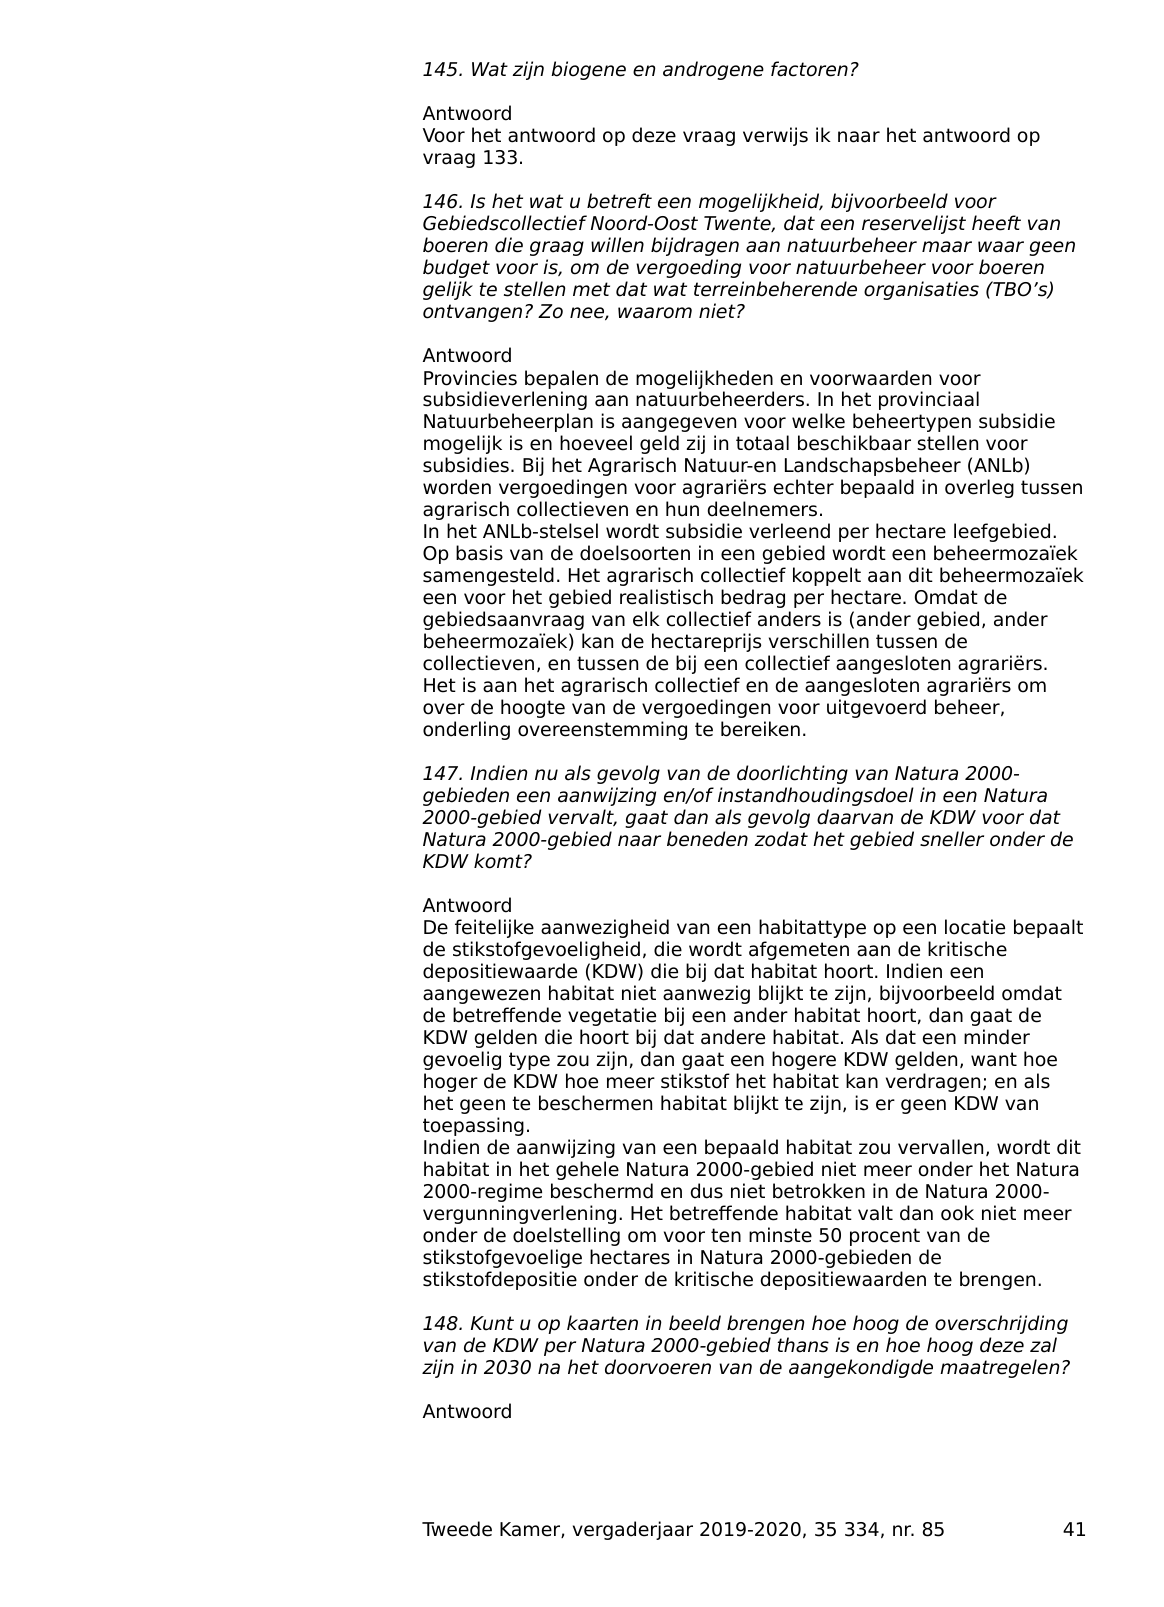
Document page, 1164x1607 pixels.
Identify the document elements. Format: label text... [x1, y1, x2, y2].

text In het ANLb-stelsel wordt subsidie verleend per hectare leefgebied. Op basis van de doelsoorten in een gebied wordt een beheermozaïek samengesteld. Het agrarisch collectief koppelt aan dit beheermozaïek een voor het gebied realistisch bedrag per hectare. Omdat de gebiedsaanvraag van elk collectief anders is (ander gebied, ander beheermozaïek) kan de hectareprijs verschillen tussen de collectieven, en tussen de bij een collectief aangesloten agrariërs. Het is aan het agrarisch collectief en de aangesloten agrariërs om over de hoogte van de vergoedingen voor uitgevoerd beheer, onderling overeenstemming te bereiken. [422, 521, 1087, 741]
text Antwoord [422, 103, 1087, 125]
text Antwoord [422, 345, 1087, 367]
text Provincies bepalen de mogelijkheden en voorwaarden voor subsidieverlening aan natuurbeheerders. In het provinciaal Natuurbeheerplan is aangegeven voor welke beheertypen subsidie mogelijk is en hoeveel geld zij in totaal beschikbaar stellen voor subsidies. Bij het Agrarisch Natuur-en Landschapsbeheer (ANLb) worden vergoedingen voor agrariërs echter bepaald in overleg tussen agrarisch collectieven en hun deelnemers. [422, 367, 1087, 521]
text Antwoord [422, 1401, 1087, 1423]
text De feitelijke aanwezigheid van een habitattype op een locatie bepaalt de stikstofgevoeligheid, die wordt afgemeten aan de kritische depositiewaarde (KDW) die bij dat habitat hoort. Indien een aangewezen habitat niet aanwezig blijkt te zijn, bijvoorbeeld omdat de betreffende vegetatie bij een ander habitat hoort, dan gaat de KDW gelden die hoort bij dat andere habitat. Als dat een minder gevoelig type zou zijn, dan gaat een hogere KDW gelden, want hoe hoger de KDW hoe meer stikstof het habitat kan verdragen; en als het geen te beschermen habitat blijkt te zijn, is er geen KDW van toepassing. [422, 917, 1087, 1137]
text Indien de aanwijzing van een bepaald habitat zou vervallen, wordt dit habitat in het gehele Natura 2000-gebied niet meer onder het Natura 2000-regime beschermd en dus niet betrokken in de Natura 2000-vergunningverlening. Het betreffende habitat valt dan ook niet meer onder de doelstelling om voor ten minste 50 procent van de stikstofgevoelige hectares in Natura 2000-gebieden de stikstofdepositie onder de kritische depositiewaarden te brengen. [422, 1137, 1087, 1291]
text Voor het antwoord op deze vraag verwijs ik naar het antwoord op vraag 133. [422, 125, 1087, 169]
text 145. Wat zijn biogene en androgene factoren? [422, 59, 1087, 81]
text 147. Indien nu als gevolg van de doorlichting van Natura 2000-gebieden een aanwijzing en/of instandhoudingsdoel in een Natura 2000-gebied vervalt, gaat dan als gevolg daarvan de KDW voor dat Natura 2000-gebied naar beneden zodat het gebied sneller onder de KDW komt? [422, 763, 1087, 873]
text 148. Kunt u op kaarten in beeld brengen hoe hoog de overschrijding van de KDW per Natura 2000-gebied thans is en hoe hoog deze zal zijn in 2030 na het doorvoeren van de aangekondigde maatregelen? [422, 1313, 1087, 1379]
text Antwoord [422, 895, 1087, 917]
text 146. Is het wat u betreft een mogelijkheid, bijvoorbeeld voor Gebiedscollectief Noord-Oost Twente, dat een reservelijst heeft van boeren die graag willen bijdragen aan natuurbeheer maar waar geen budget voor is, om de vergoeding voor natuurbeheer voor boeren gelijk te stellen met dat wat terreinbeherende organisaties (TBO’s) ontvangen? Zo nee, waarom niet? [422, 191, 1087, 323]
